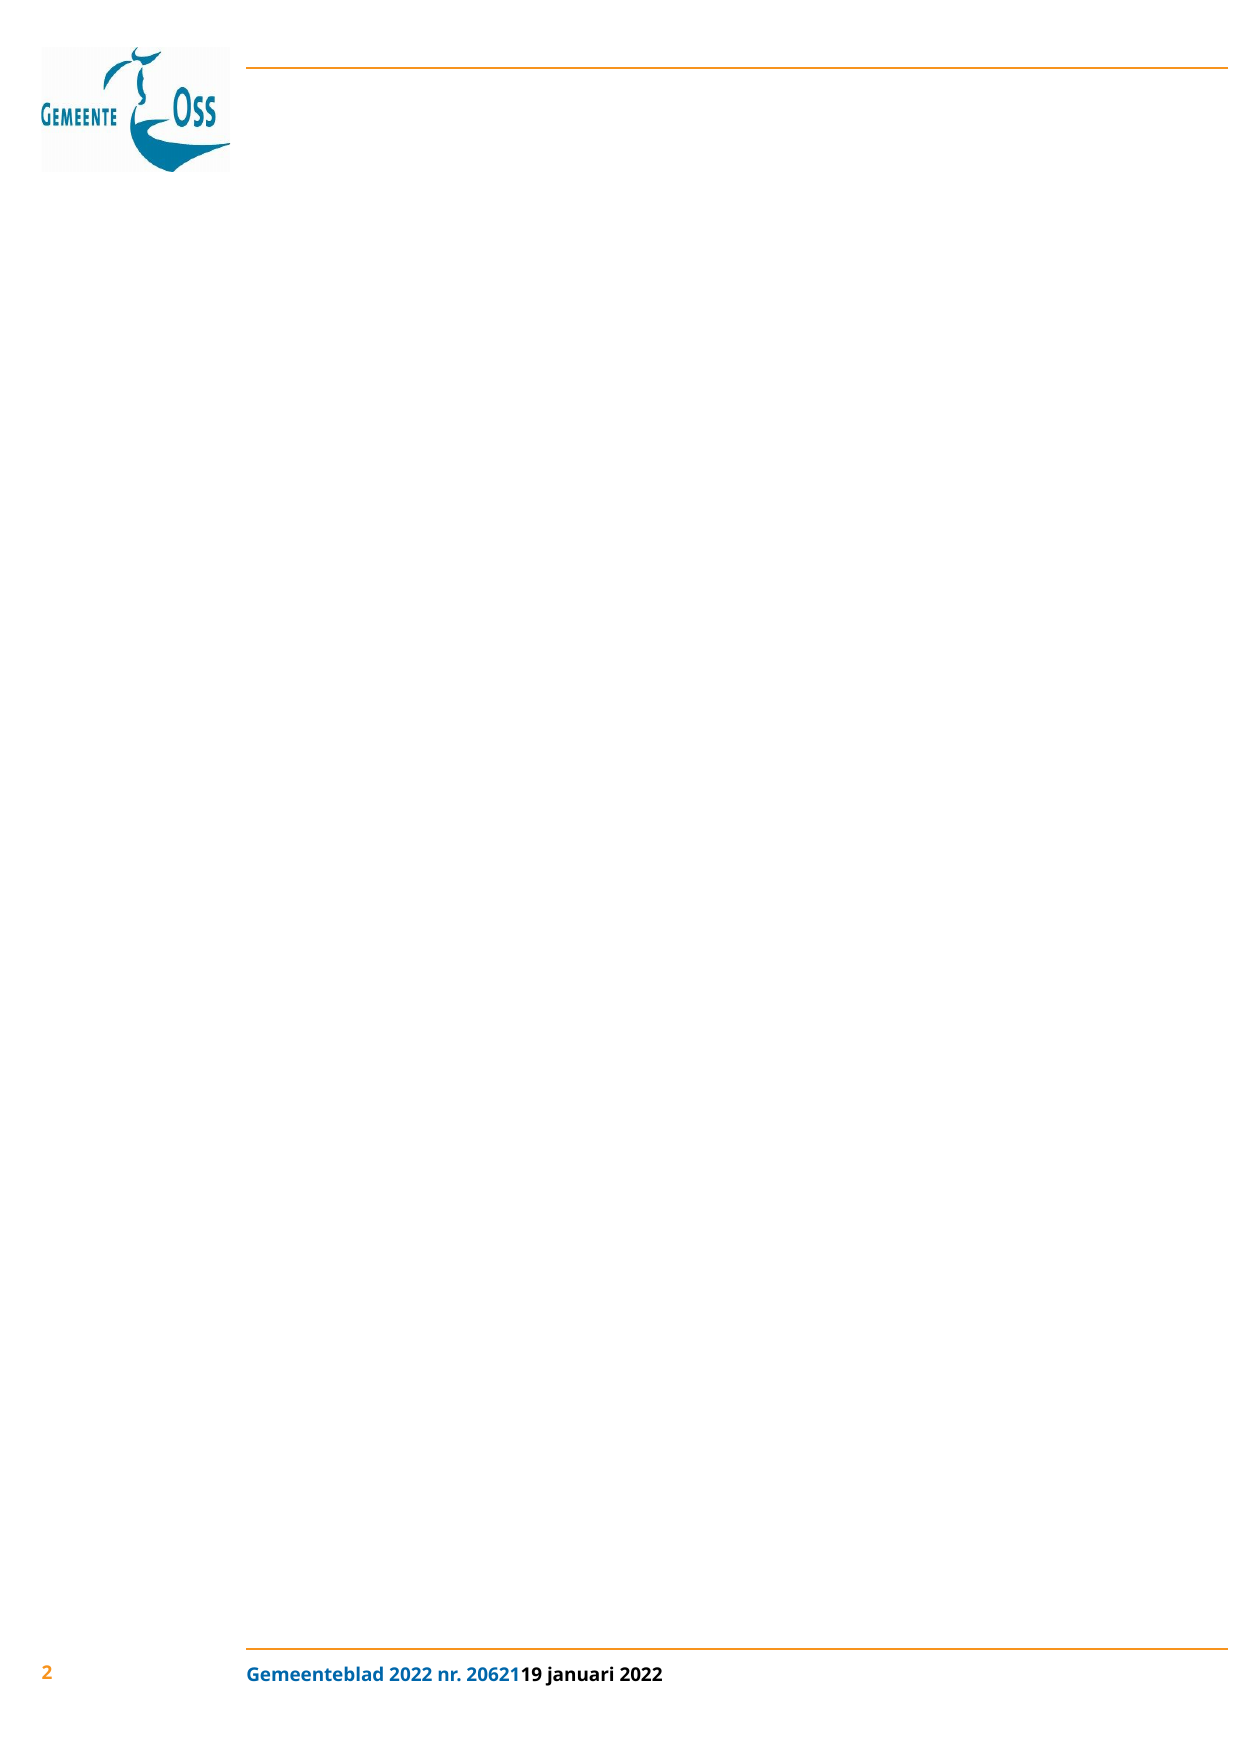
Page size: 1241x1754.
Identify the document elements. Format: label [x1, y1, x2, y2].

picture [41, 47, 231, 172]
